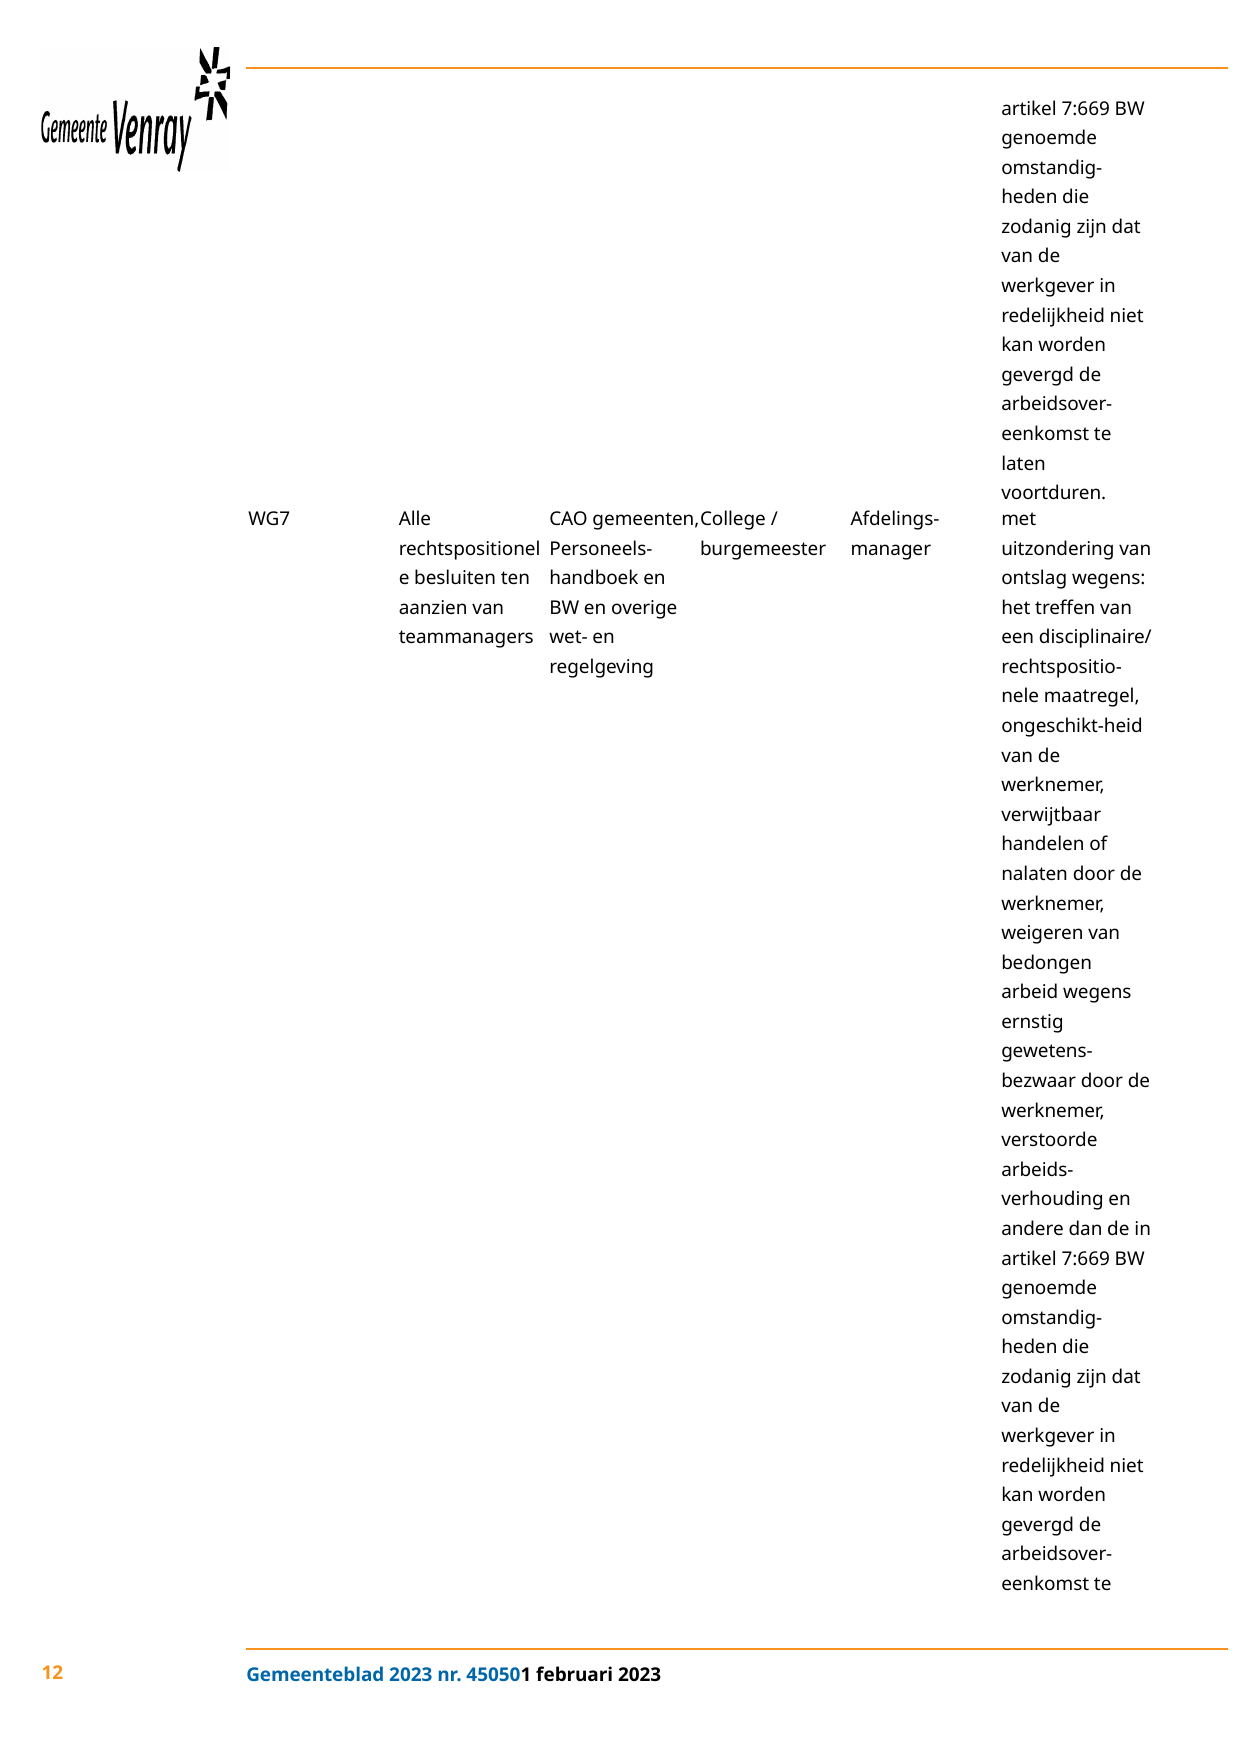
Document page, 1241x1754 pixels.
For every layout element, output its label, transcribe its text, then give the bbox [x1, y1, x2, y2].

picture [41, 47, 231, 172]
table_cell artikel 7:669 BW genoemde omstandig-heden die zodanig zijn dat van de werkgever in redelijkheid niet kan worden gevergd de arbeidsover-eenkomst te laten voortduren. [1001, 95, 1152, 505]
table_cell College / burgemeester [700, 505, 850, 1596]
table_cell WG7 [248, 505, 398, 1596]
table_cell Afdelings-manager [850, 505, 1001, 1596]
table_cell [549, 95, 700, 505]
table_cell Alle rechtspositionele besluiten ten aanzien van teammanagers [399, 505, 549, 1596]
table_cell [700, 95, 850, 505]
table_cell [399, 95, 549, 505]
table_cell [850, 95, 1001, 505]
table_cell [248, 95, 398, 505]
table_cell met uitzondering van ontslag wegens: het treffen van een disciplinaire/ rechtspositio-nele maatregel, ongeschikt-heid van de werknemer, verwijtbaar handelen of nalaten door de werknemer, weigeren van bedongen arbeid wegens ernstig gewetens-bezwaar door de werknemer, verstoorde arbeids-verhouding en andere dan de in artikel 7:669 BW genoemde omstandig-heden die zodanig zijn dat van de werkgever in redelijkheid niet kan worden gevergd de arbeidsover-eenkomst te [1001, 505, 1152, 1596]
table_cell CAO gemeenten, Personeels-handboek en BW en overige wet- en regelgeving [549, 505, 700, 1596]
